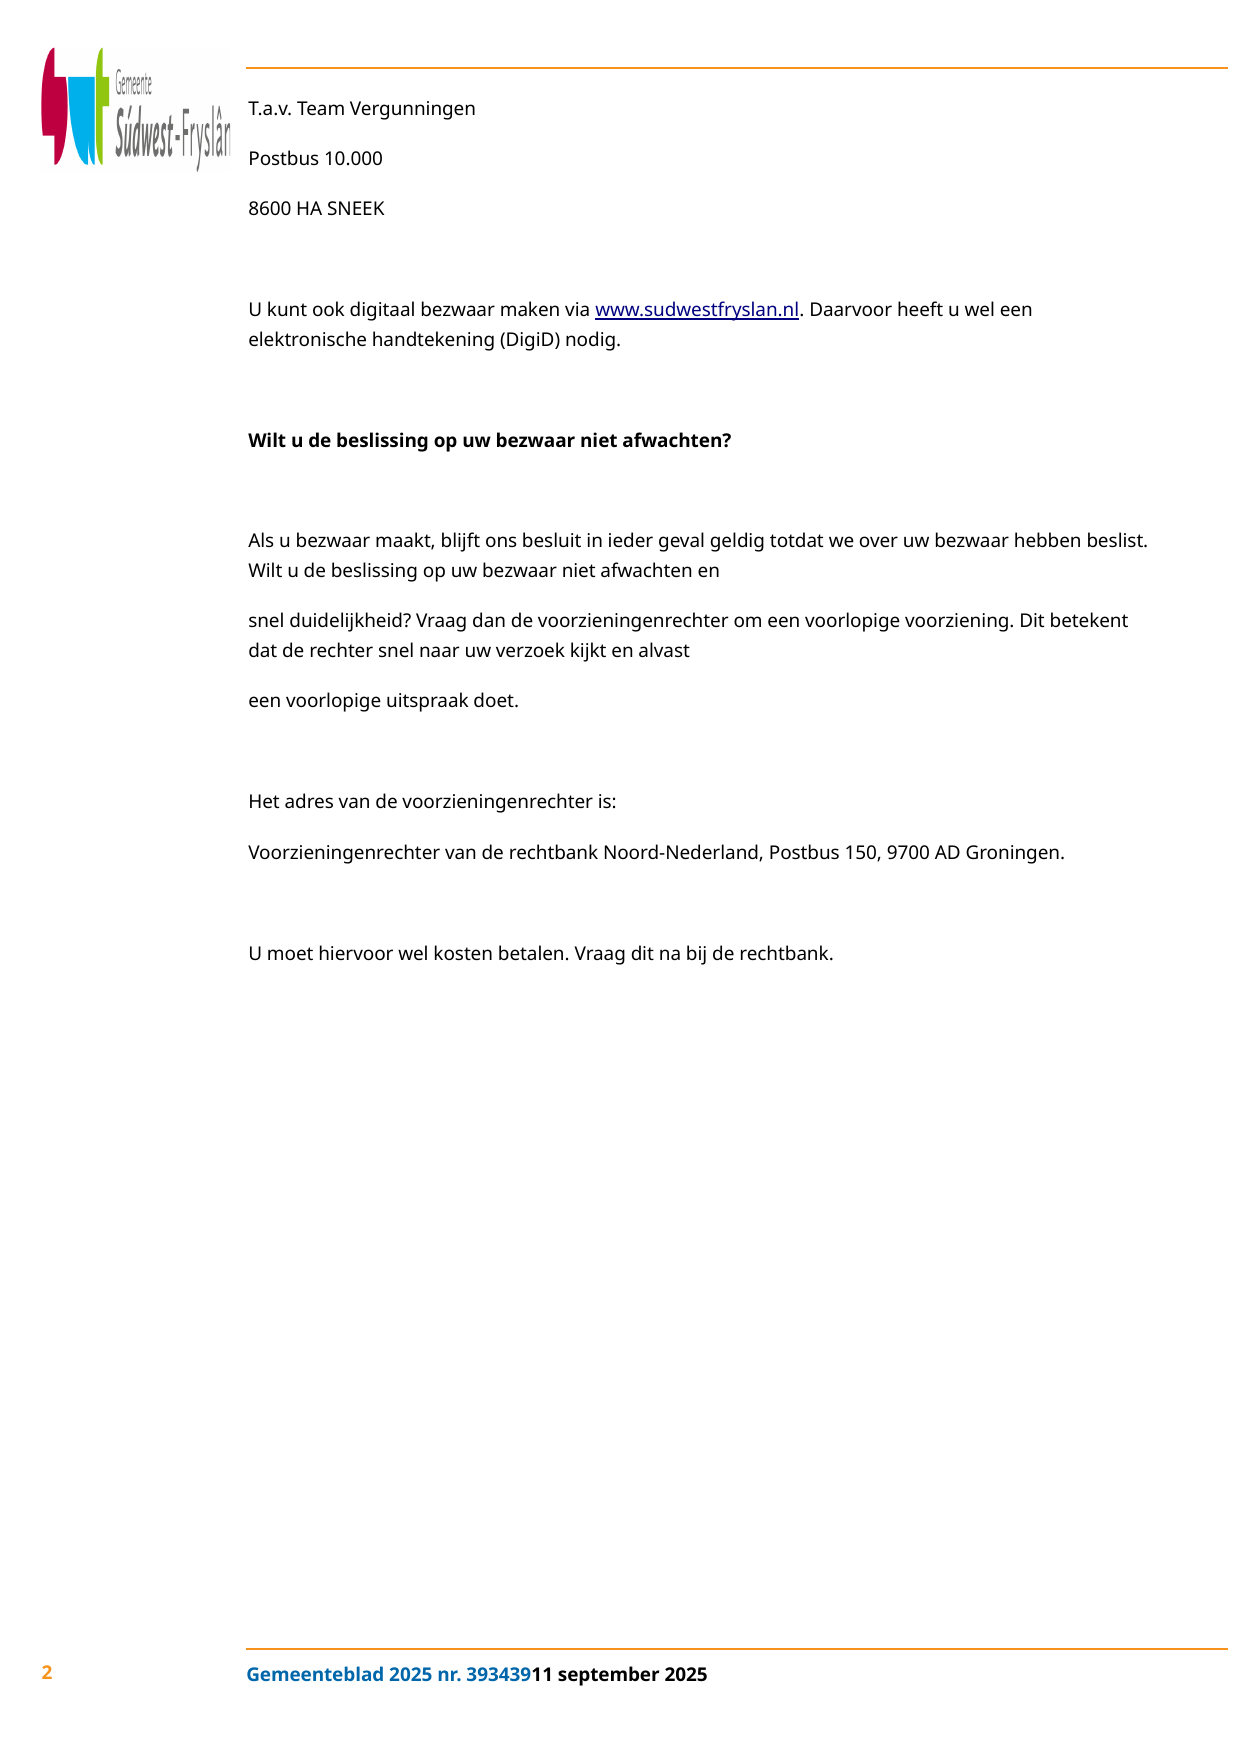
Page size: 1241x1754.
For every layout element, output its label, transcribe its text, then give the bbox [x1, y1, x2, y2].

text U moet hiervoor wel kosten betalen. Vraag dit na bij de rechtbank. [248, 940, 1152, 966]
picture [41, 47, 231, 172]
text T.a.v. Team Vergunningen [248, 95, 1152, 121]
text Het adres van de voorzieningenrechter is: [248, 788, 1152, 814]
text 8600 HA SNEEK [248, 196, 1152, 221]
text Als u bezwaar maakt, blijft ons besluit in ieder geval geldig totdat we over uw bezwaar hebben beslist. Wilt u de beslissing op uw bezwaar niet afwachten en [248, 528, 1152, 583]
text Postbus 10.000 [248, 145, 1152, 171]
text Wilt u de beslissing op uw bezwaar niet afwachten? [248, 427, 1152, 453]
text U kunt ook digitaal bezwaar maken via www.sudwestfryslan.nl. Daarvoor heeft u wel een elektronische handtekening (DigiD) nodig. [248, 296, 1152, 352]
text snel duidelijkheid? Vraag dan de voorzieningenrechter om een voorlopige voorziening. Dit betekent dat de rechter snel naar uw verzoek kijkt en alvast [248, 608, 1152, 663]
text een voorlopige uitspraak doet. [248, 688, 1152, 713]
text Voorzieningenrechter van de rechtbank Noord-Nederland, Postbus 150, 9700 AD Groningen. [248, 839, 1152, 865]
